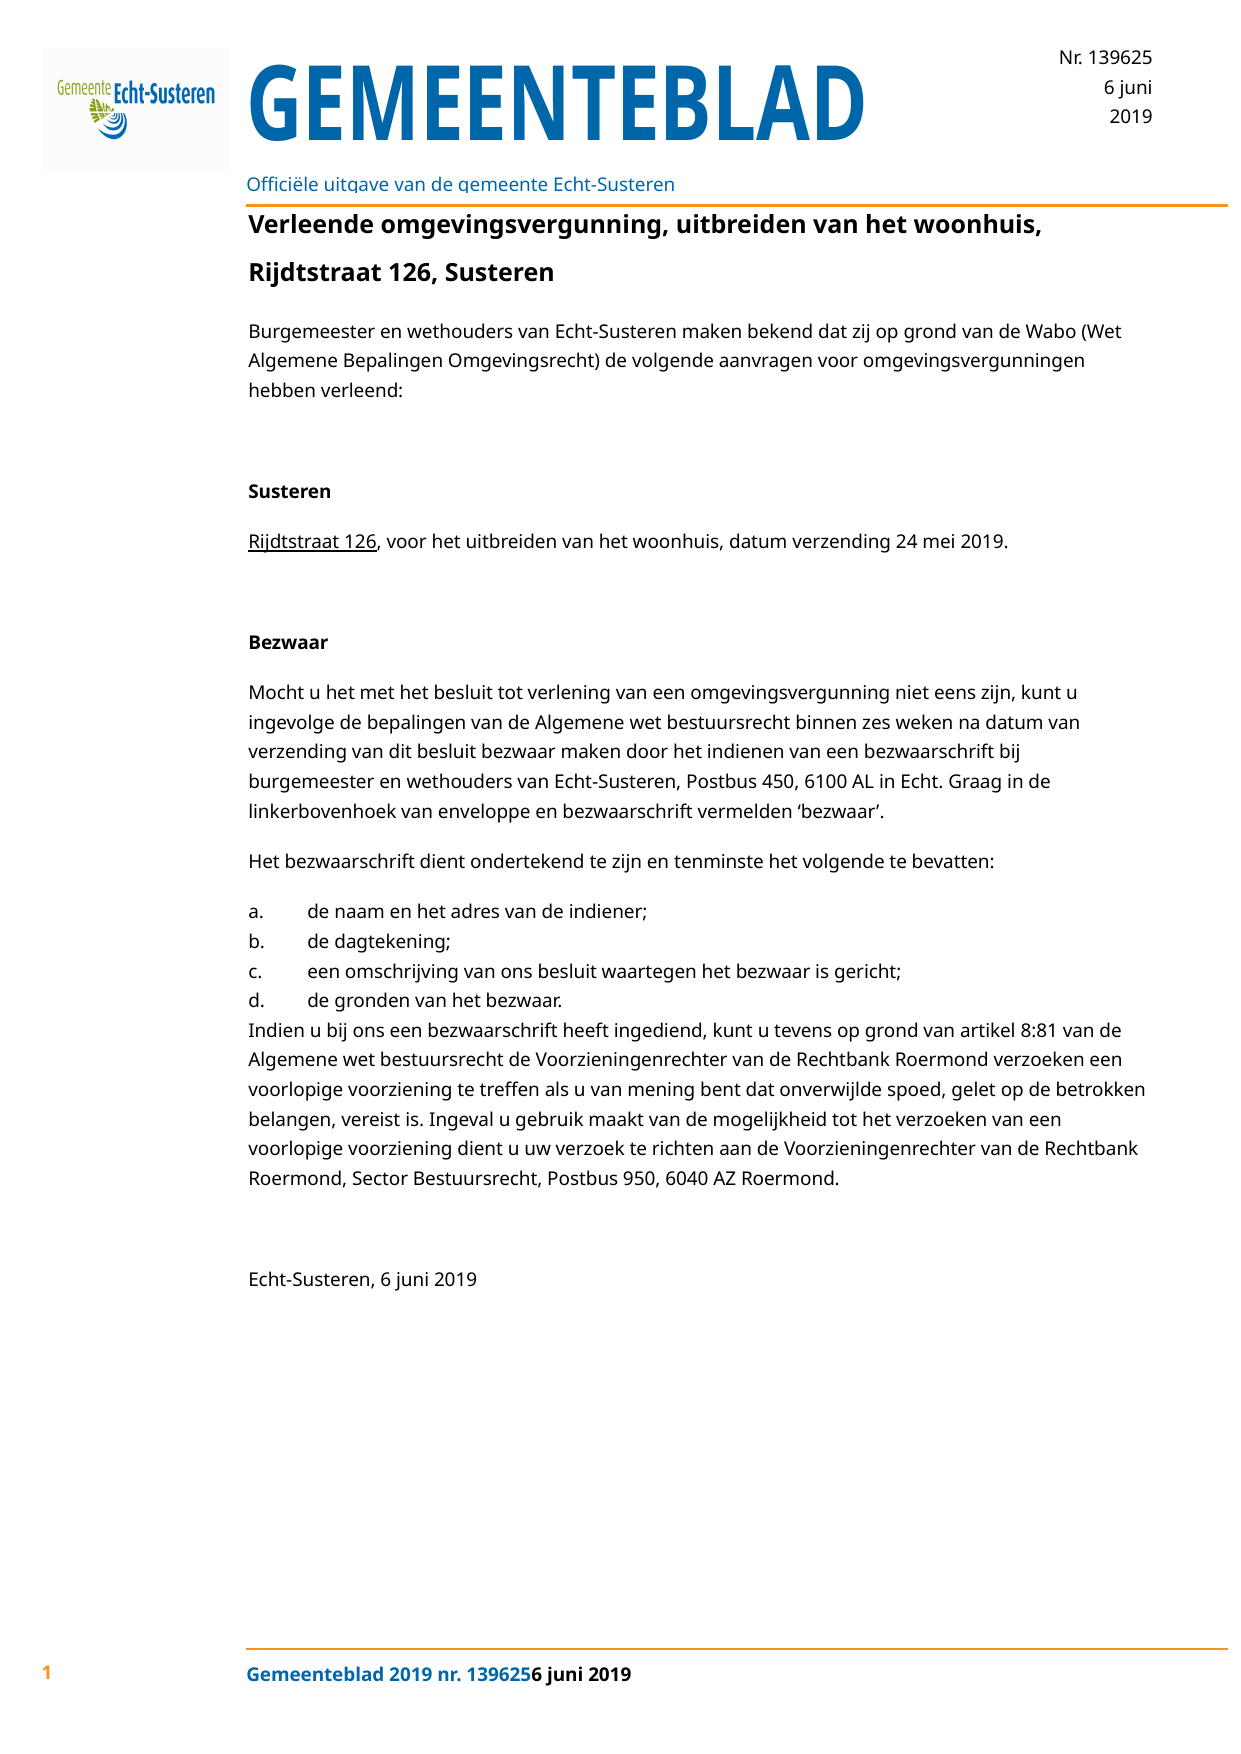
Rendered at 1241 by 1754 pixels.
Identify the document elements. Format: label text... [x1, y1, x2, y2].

list de naam en het adres van de indiener; [248, 899, 1152, 924]
text Bezwaar [248, 629, 1152, 655]
list de gronden van het bezwaar. [248, 987, 1152, 1013]
text Echt-Susteren, 6 juni 2019 [248, 1266, 1152, 1292]
text Burgemeester en wethouders van Echt-Susteren maken bekend dat zij op grond van de Wabo (Wet Algemene Bepalingen Omgevingsrecht) de volgende aanvragen voor omgevingsvergunningen hebben verleend: [248, 318, 1152, 403]
text Verleende omgevingsvergunning, uitbreiden van het woonhuis, Rijdtstraat 126, Susteren [248, 207, 1152, 288]
list de dagtekening; [248, 928, 1152, 954]
text Rijdtstraat 126, voor het uitbreiden van het woonhuis, datum verzending 24 mei 2019. [248, 528, 1152, 554]
picture [41, 47, 231, 172]
text Het bezwaarschrift dient ondertekend te zijn en tenminste het volgende te bevatten: [248, 848, 1152, 874]
text Susteren [248, 478, 1152, 504]
text Indien u bij ons een bezwaarschrift heeft ingediend, kunt u tevens op grond van artikel 8:81 van de Algemene wet bestuursrecht de Voorzieningenrechter van de Rechtbank Roermond verzoeken een voorlopige voorziening te treffen als u van mening bent dat onverwijlde spoed, gelet op de betrokken belangen, vereist is. Ingeval u gebruik maakt van de mogelijkheid tot het verzoeken van een voorlopige voorziening dient u uw verzoek te richten aan de Voorzieningenrechter van de Rechtbank Roermond, Sector Bestuursrecht, Postbus 950, 6040 AZ Roermond. [248, 1017, 1152, 1191]
text Mocht u het met het besluit tot verlening van een omgevingsvergunning niet eens zijn, kunt u ingevolge de bepalingen van de Algemene wet bestuursrecht binnen zes weken na datum van verzending van dit besluit bezwaar maken door het indienen van een bezwaarschrift bij burgemeester en wethouders van Echt-Susteren, Postbus 450, 6100 AL in Echt. Graag in de linkerbovenhoek van enveloppe en bezwaarschrift vermelden ‘bezwaar’. [248, 679, 1152, 824]
list een omschrijving van ons besluit waartegen het bezwaar is gericht; [248, 958, 1152, 984]
